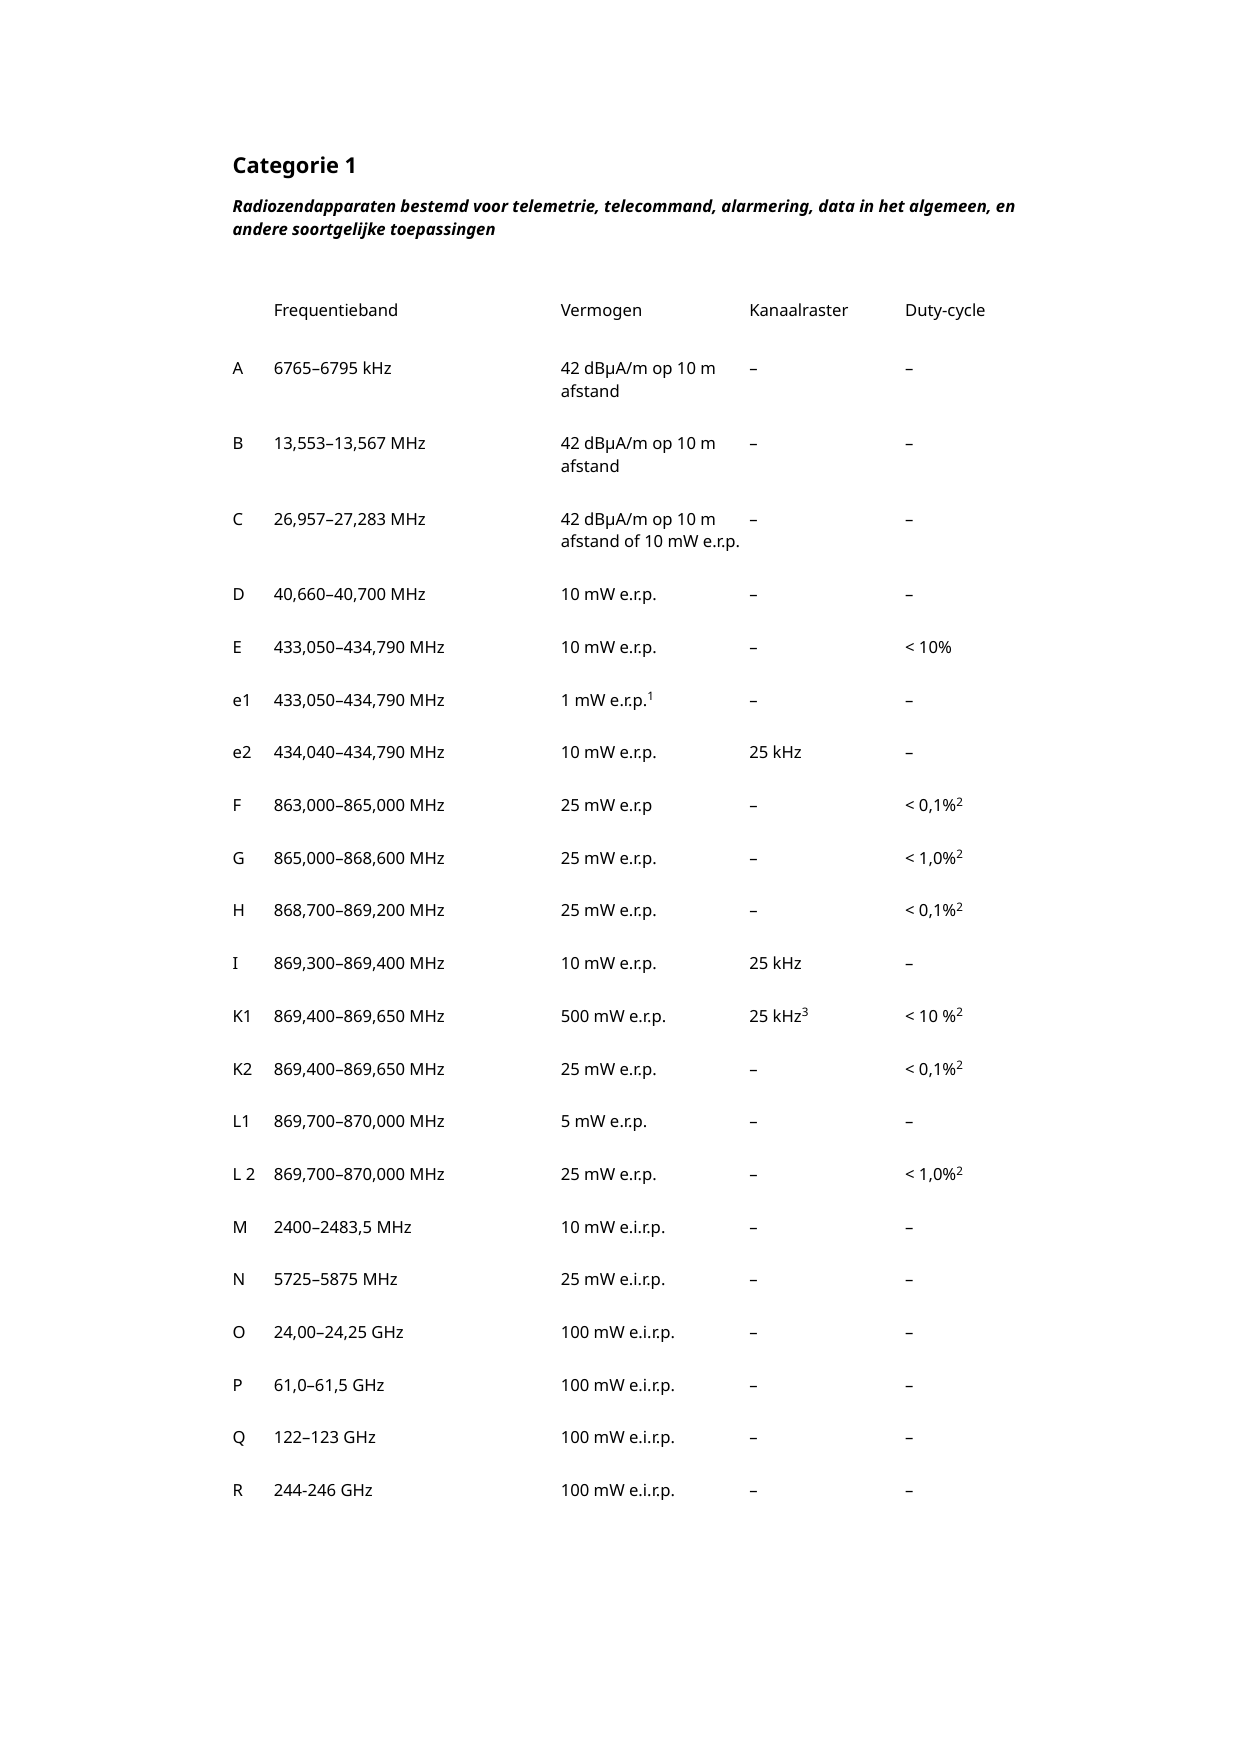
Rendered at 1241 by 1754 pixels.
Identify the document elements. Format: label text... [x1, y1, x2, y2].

table_cell – [905, 688, 1053, 741]
table_cell 869,300–869,400 MHz [274, 952, 561, 1004]
table_cell – [905, 952, 1053, 1004]
table_cell Q [233, 1426, 273, 1479]
table_cell – [905, 1426, 1053, 1479]
table_cell – [749, 357, 905, 432]
table_cell 434,040–434,790 MHz [274, 741, 561, 794]
table_cell – [749, 432, 905, 507]
table_cell 433,050–434,790 MHz [274, 636, 561, 688]
table_cell – [749, 508, 905, 583]
table_cell 25 mW e.r.p. [561, 1057, 749, 1110]
table_cell 10 mW e.r.p. [561, 741, 749, 794]
table_cell H [233, 899, 273, 952]
table_cell < 0,1%2 [905, 899, 1053, 952]
table_cell 100 mW e.i.r.p. [561, 1426, 749, 1479]
table_cell 25 mW e.r.p [561, 794, 749, 846]
table_cell 869,400–869,650 MHz [274, 1057, 561, 1110]
table_cell 13,553–13,567 MHz [274, 432, 561, 507]
table_cell 10 mW e.i.r.p. [561, 1215, 749, 1268]
table_cell E [233, 636, 273, 688]
table_cell – [749, 688, 905, 741]
table_cell 25 mW e.r.p. [561, 846, 749, 899]
table_cell – [749, 1479, 905, 1532]
table_cell – [905, 1268, 1053, 1321]
table_cell – [749, 899, 905, 952]
table_cell K1 [233, 1005, 273, 1057]
table_cell – [749, 1374, 905, 1426]
table_cell P [233, 1374, 273, 1426]
table_cell – [749, 1215, 905, 1268]
table_cell – [905, 1374, 1053, 1426]
table_cell – [905, 357, 1053, 432]
table_cell G [233, 846, 273, 899]
table_cell B [233, 432, 273, 507]
table_cell – [749, 1321, 905, 1373]
table_cell – [905, 432, 1053, 507]
subtitle Categorie 1 [232, 150, 1053, 180]
table_cell 2400–2483,5 MHz [274, 1215, 561, 1268]
table_header Duty-cycle [905, 298, 1053, 357]
table_cell 10 mW e.r.p. [561, 636, 749, 688]
table_cell 5 mW e.r.p. [561, 1110, 749, 1163]
table_cell 6765–6795 kHz [274, 357, 561, 432]
table_cell – [905, 741, 1053, 794]
table_cell 24,00–24,25 GHz [274, 1321, 561, 1373]
table_cell e1 [233, 688, 273, 741]
table_cell – [749, 583, 905, 636]
table_cell 26,957–27,283 MHz [274, 508, 561, 583]
table_cell 25 mW e.r.p. [561, 1163, 749, 1215]
table_cell – [905, 583, 1053, 636]
table_cell 865,000–868,600 MHz [274, 846, 561, 899]
table_cell A [233, 357, 273, 432]
table_cell – [905, 1110, 1053, 1163]
table_cell 100 mW e.i.r.p. [561, 1479, 749, 1532]
table_cell 10 mW e.r.p. [561, 952, 749, 1004]
table_cell – [905, 1479, 1053, 1532]
table_cell – [749, 1163, 905, 1215]
table_cell 869,700–870,000 MHz [274, 1163, 561, 1215]
table_cell 25 mW e.r.p. [561, 899, 749, 952]
table_cell – [905, 1321, 1053, 1373]
table_cell – [749, 1057, 905, 1110]
table_cell 433,050–434,790 MHz [274, 688, 561, 741]
table_cell L 2 [233, 1163, 273, 1215]
table_cell I [233, 952, 273, 1004]
table_cell – [905, 508, 1053, 583]
table_cell C [233, 508, 273, 583]
table_cell – [749, 1110, 905, 1163]
table_cell 5725–5875 MHz [274, 1268, 561, 1321]
table_cell 25 mW e.i.r.p. [561, 1268, 749, 1321]
table_cell e2 [233, 741, 273, 794]
table_cell 100 mW e.i.r.p. [561, 1321, 749, 1373]
table_cell – [749, 794, 905, 846]
table_cell < 1,0%2 [905, 846, 1053, 899]
table_cell 42 dBµA/m op 10 m afstand [561, 357, 749, 432]
table_cell R [233, 1479, 273, 1532]
table_cell 500 mW e.r.p. [561, 1005, 749, 1057]
table_header Kanaalraster [749, 298, 905, 357]
table_header Vermogen [561, 298, 749, 357]
table_cell 42 dBµA/m op 10 m afstand [561, 432, 749, 507]
table_cell – [749, 846, 905, 899]
table_cell < 10% [905, 636, 1053, 688]
table_cell 869,400–869,650 MHz [274, 1005, 561, 1057]
table_cell N [233, 1268, 273, 1321]
table_cell < 0,1%2 [905, 794, 1053, 846]
table_cell – [749, 1268, 905, 1321]
table_cell < 1,0%2 [905, 1163, 1053, 1215]
table_header Frequentieband [274, 298, 561, 357]
table_cell 863,000–865,000 MHz [274, 794, 561, 846]
table_cell 122–123 GHz [274, 1426, 561, 1479]
table_cell < 10 %2 [905, 1005, 1053, 1057]
table_cell M [233, 1215, 273, 1268]
table_cell L1 [233, 1110, 273, 1163]
table_cell O [233, 1321, 273, 1373]
table_cell 25 kHz3 [749, 1005, 905, 1057]
table_cell – [749, 636, 905, 688]
table_cell K2 [233, 1057, 273, 1110]
table_cell 869,700–870,000 MHz [274, 1110, 561, 1163]
table_cell – [749, 1426, 905, 1479]
table_header [233, 298, 273, 357]
table_cell 244-246 GHz [274, 1479, 561, 1532]
text Radiozendapparaten bestemd voor telemetrie, telecommand, alarmering, data in het algemeen, en andere soortgelijke toepassingen [232, 195, 1053, 240]
table_cell 10 mW e.r.p. [561, 583, 749, 636]
table_cell 42 dBµA/m op 10 m afstand of 10 mW e.r.p. [561, 508, 749, 583]
table_cell 25 kHz [749, 952, 905, 1004]
table_cell – [905, 1215, 1053, 1268]
table_cell F [233, 794, 273, 846]
table_cell < 0,1%2 [905, 1057, 1053, 1110]
table_cell 40,660–40,700 MHz [274, 583, 561, 636]
table_cell D [233, 583, 273, 636]
table_cell 61,0–61,5 GHz [274, 1374, 561, 1426]
table_cell 25 kHz [749, 741, 905, 794]
table_cell 1 mW e.r.p.1 [561, 688, 749, 741]
table_cell 868,700–869,200 MHz [274, 899, 561, 952]
table_cell 100 mW e.i.r.p. [561, 1374, 749, 1426]
